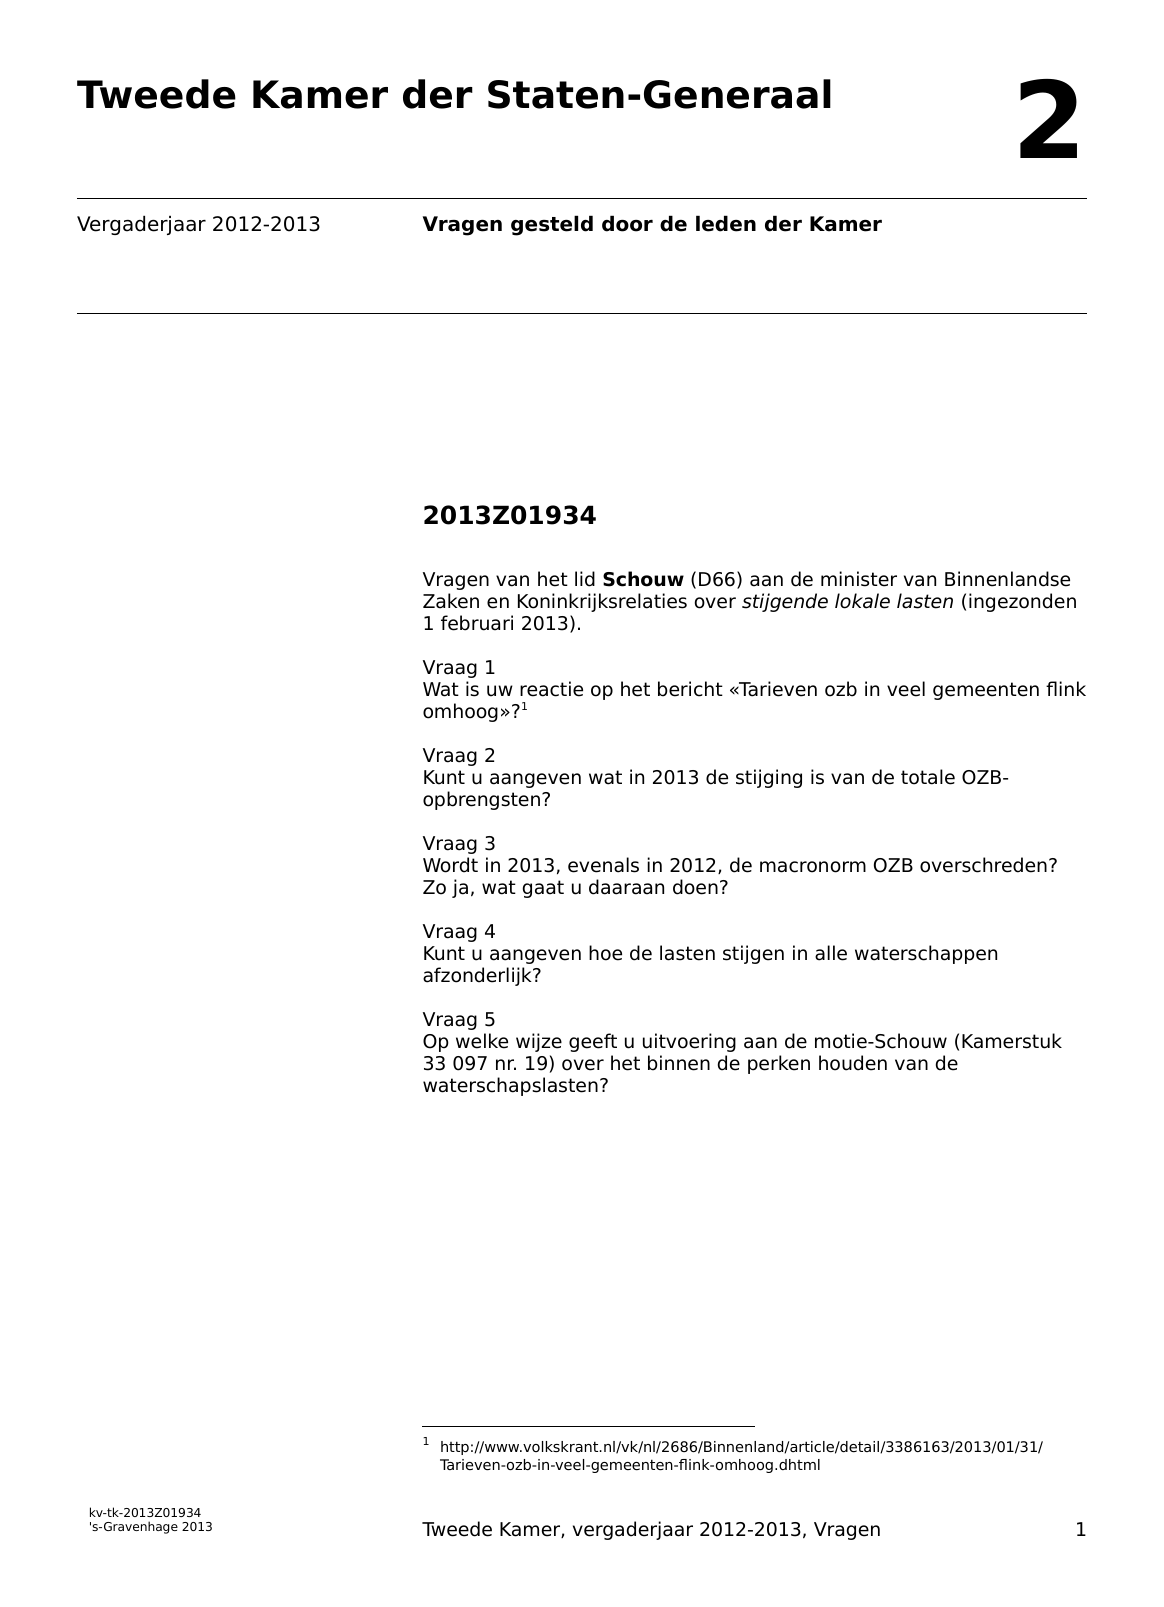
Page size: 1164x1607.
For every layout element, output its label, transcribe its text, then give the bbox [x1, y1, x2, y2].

text Vraag 1 [422, 657, 1087, 679]
table_header 2 [886, 59, 1087, 198]
text 2013Z01934 [422, 501, 1087, 531]
text Vraag 3 [422, 833, 1087, 855]
text Kunt u aangeven wat in 2013 de stijging is van de totale OZB-opbrengsten? [422, 767, 1087, 811]
text Vraag 5 [422, 1009, 1087, 1031]
text http://www.volkskrant.nl/vk/nl/2686/Binnenland/article/detail/3386163/2013/01/31/Tarieven-ozb-in-veel-gemeenten-flink-omhoog.dhtml [422, 1435, 1087, 1474]
text Op welke wijze geeft u uitvoering aan de motie-Schouw (Kamerstuk 33 097 nr. 19) over het binnen de perken houden van de waterschapslasten? [422, 1031, 1087, 1097]
table_cell Vragen gesteld door de leden der Kamer [422, 199, 1087, 313]
text Vraag 4 [422, 921, 1087, 943]
text Wordt in 2013, evenals in 2012, de macronorm OZB overschreden? Zo ja, wat gaat u daaraan doen? [422, 855, 1087, 899]
table_header Tweede Kamer der Staten-Generaal [77, 59, 886, 198]
text 's-Gravenhage 2013 [88, 1520, 323, 1534]
table_cell Vergaderjaar 2012-2013 [77, 199, 422, 313]
text Vraag 2 [422, 745, 1087, 767]
text Vragen van het lid Schouw (D66) aan de minister van Binnenlandse Zaken en Koninkrijksrelaties over stijgende lokale lasten (ingezonden 1 februari 2013). [422, 569, 1087, 635]
text Wat is uw reactie op het bericht «Tarieven ozb in veel gemeenten flink omhoog»? [422, 679, 1087, 723]
text kv-tk-2013Z01934 [88, 1506, 323, 1520]
text Kunt u aangeven hoe de lasten stijgen in alle waterschappen afzonderlijk? [422, 943, 1087, 987]
